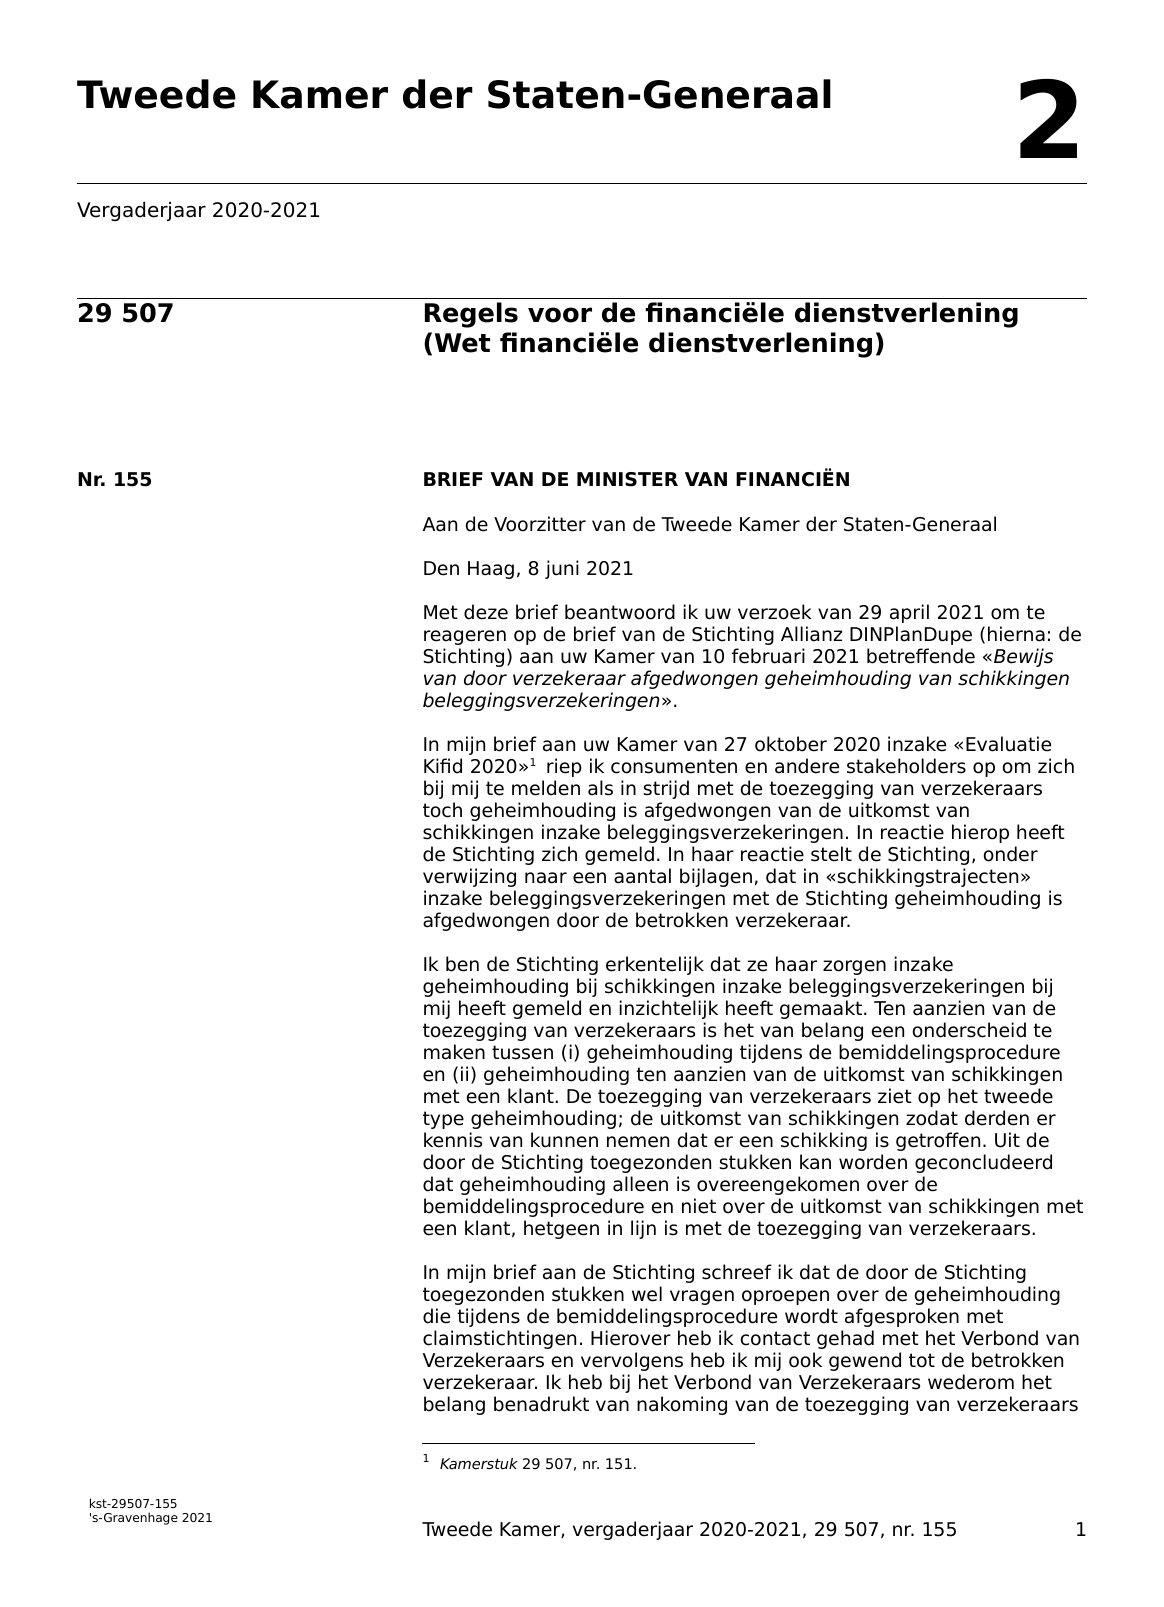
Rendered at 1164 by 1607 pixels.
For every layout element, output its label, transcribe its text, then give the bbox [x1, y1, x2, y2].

subtitle Nr. 155 BRIEF VAN DE MINISTER VAN FINANCIËN [77, 469, 1087, 491]
text Met deze brief beantwoord ik uw verzoek van 29 april 2021 om te reageren op de brief van de Stichting Allianz DINPlanDupe (hierna: de Stichting) aan uw Kamer van 10 februari 2021 betreffende «Bewijs van door verzekeraar afgedwongen geheimhouding van schikkingen beleggingsverzekeringen». [422, 602, 1087, 712]
text Kamerstuk 29 507, nr. 151. [422, 1452, 1087, 1474]
text Den Haag, 8 juni 2021 [422, 558, 1087, 580]
text Aan de Voorzitter van de Tweede Kamer der Staten-Generaal [422, 513, 1087, 536]
table_header 2 [886, 59, 1087, 183]
text 's-Gravenhage 2021 [88, 1511, 323, 1525]
subtitle 29 507 Regels voor de financiële dienstverlening (Wet financiële dienstverlening) [77, 299, 1087, 358]
table_header Tweede Kamer der Staten-Generaal [77, 59, 886, 183]
table_cell Vergaderjaar 2020-2021 [77, 184, 1087, 298]
text In mijn brief aan de Stichting schreef ik dat de door de Stichting toegezonden stukken wel vragen oproepen over de geheimhouding die tijdens de bemiddelingsprocedure wordt afgesproken met claimstichtingen. Hierover heb ik contact gehad met het Verbond van Verzekeraars en vervolgens heb ik mij ook gewend tot de betrokken verzekeraar. Ik heb bij het Verbond van Verzekeraars wederom het belang benadrukt van nakoming van de toezegging van verzekeraars [422, 1262, 1087, 1416]
text Ik ben de Stichting erkentelijk dat ze haar zorgen inzake geheimhouding bij schikkingen inzake beleggingsverzekeringen bij mij heeft gemeld en inzichtelijk heeft gemaakt. Ten aanzien van de toezegging van verzekeraars is het van belang een onderscheid te maken tussen (i) geheimhouding tijdens de bemiddelingsprocedure en (ii) geheimhouding ten aanzien van de uitkomst van schikkingen met een klant. De toezegging van verzekeraars ziet op het tweede type geheimhouding; de uitkomst van schikkingen zodat derden er kennis van kunnen nemen dat er een schikking is getroffen. Uit de door de Stichting toegezonden stukken kan worden geconcludeerd dat geheimhouding alleen is overeengekomen over de bemiddelingsprocedure en niet over de uitkomst van schikkingen met een klant, hetgeen in lijn is met de toezegging van verzekeraars. [422, 954, 1087, 1240]
text In mijn brief aan uw Kamer van 27 oktober 2020 inzake «Evaluatie Kifid 2020» riep ik consumenten en andere stakeholders op om zich bij mij te melden als in strijd met de toezegging van verzekeraars toch geheimhouding is afgedwongen van de uitkomst van schikkingen inzake beleggingsverzekeringen. In reactie hierop heeft de Stichting zich gemeld. In haar reactie stelt de Stichting, onder verwijzing naar een aantal bijlagen, dat in «schikkingstrajecten» inzake beleggingsverzekeringen met de Stichting geheimhouding is afgedwongen door de betrokken verzekeraar. [422, 734, 1087, 932]
text kst-29507-155 [88, 1497, 323, 1511]
